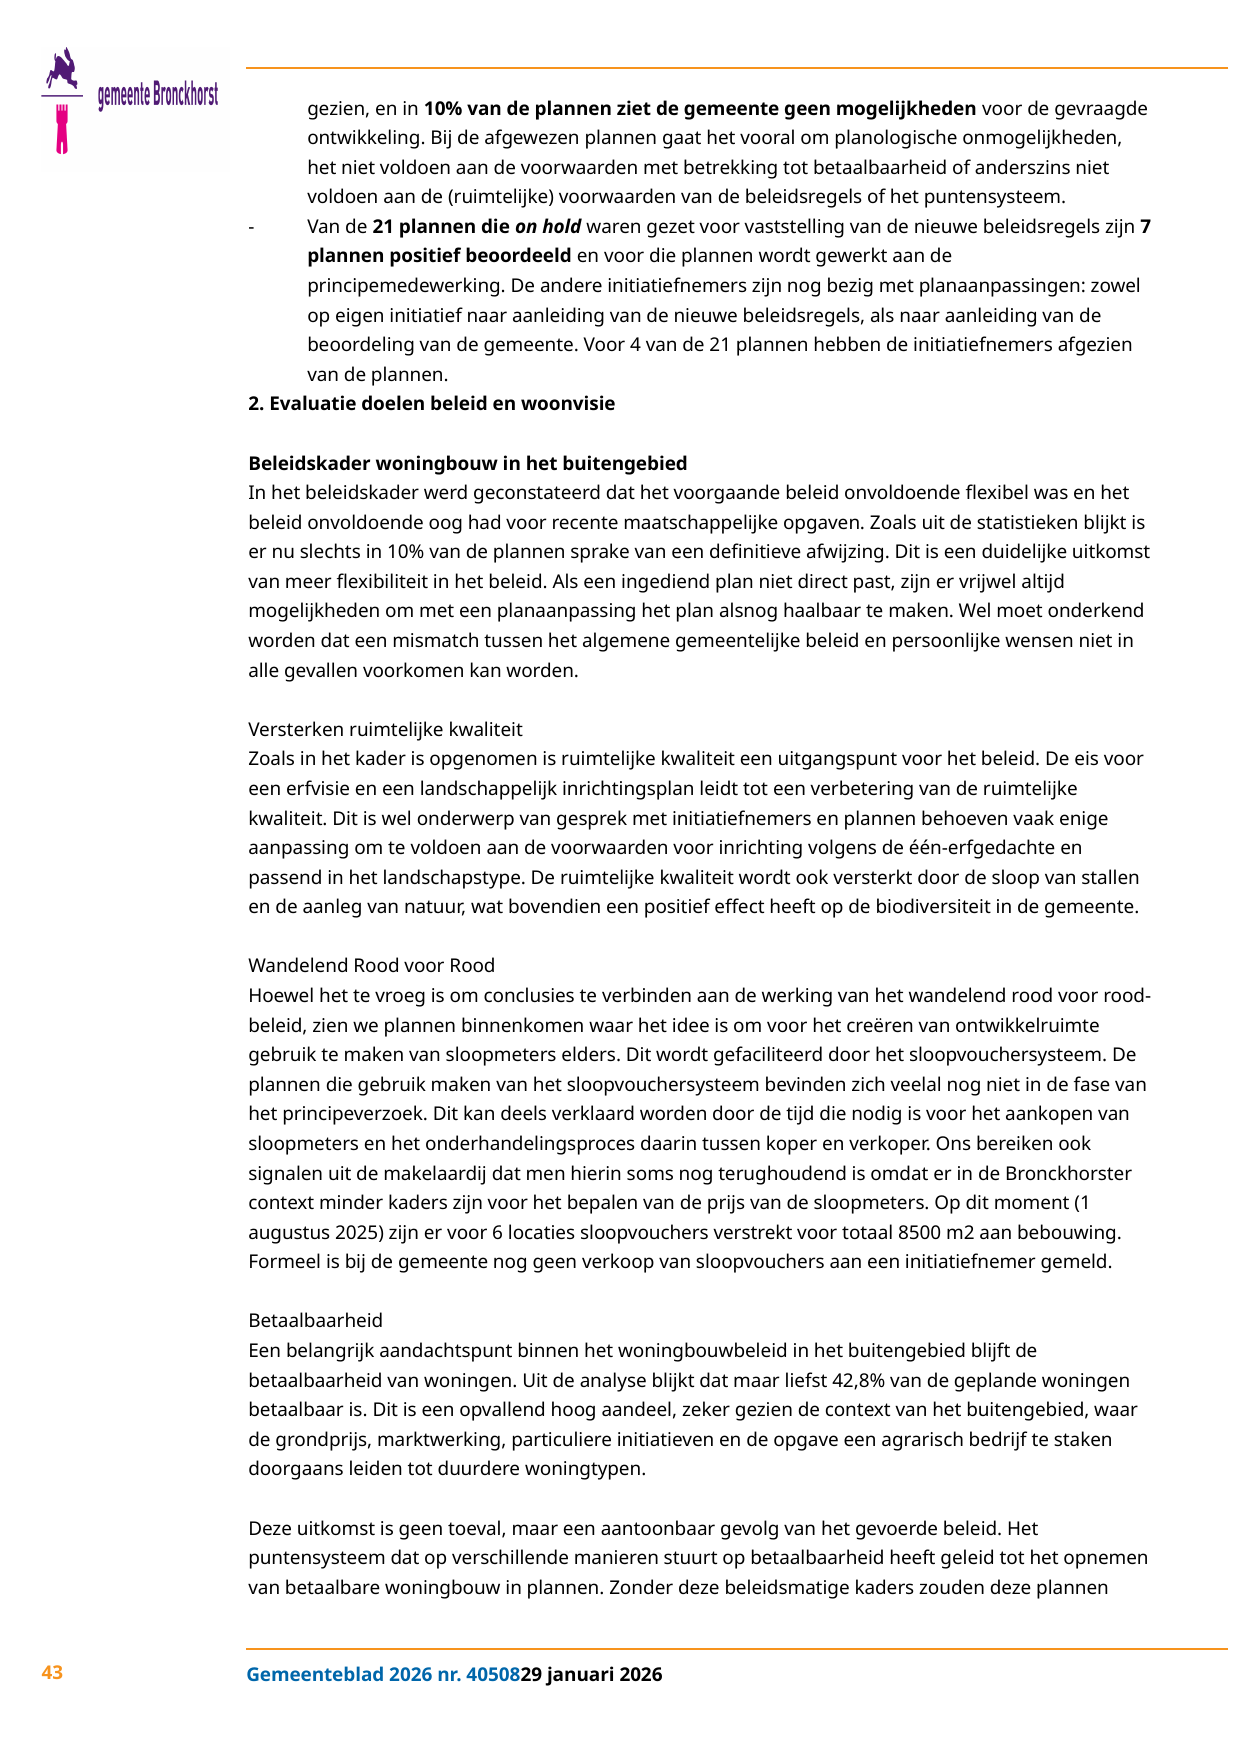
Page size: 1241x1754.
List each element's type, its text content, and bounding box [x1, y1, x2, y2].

text Deze uitkomst is geen toeval, maar een aantoonbaar gevolg van het gevoerde beleid. Het puntensysteem dat op verschillende manieren stuurt op betaalbaarheid heeft geleid tot het opnemen van betaalbare woningbouw in plannen. Zonder deze beleidsmatige kaders zouden deze plannen [248, 1515, 1152, 1600]
text 2. Evaluatie doelen beleid en woonvisie [248, 391, 1152, 416]
text Betaalbaarheid [248, 1308, 1152, 1333]
text Hoewel het te vroeg is om conclusies te verbinden aan de werking van het wandelend rood voor rood-beleid, zien we plannen binnenkomen waar het idee is om voor het creëren van ontwikkelruimte gebruik te maken van sloopmeters elders. Dit wordt gefaciliteerd door het sloopvouchersysteem. De plannen die gebruik maken van het sloopvouchersysteem bevinden zich veelal nog niet in de fase van het principeverzoek. Dit kan deels verklaard worden door de tijd die nodig is voor het aankopen van sloopmeters en het onderhandelingsproces daarin tussen koper en verkoper. Ons bereiken ook signalen uit de makelaardij dat men hierin soms nog terughoudend is omdat er in de Bronckhorster context minder kaders zijn voor het bepalen van de prijs van de sloopmeters. Op dit moment (1 augustus 2025) zijn er voor 6 locaties sloopvouchers verstrekt voor totaal 8500 m2 aan bebouwing. Formeel is bij de gemeente nog geen verkoop van sloopvouchers aan een initiatiefnemer gemeld. [248, 982, 1152, 1274]
text Wandelend Rood voor Rood [248, 953, 1152, 978]
list Van de 21 plannen die on hold waren gezet voor vaststelling van de nieuwe beleidsregels zijn 7 plannen positief beoordeeld en voor die plannen wordt gewerkt aan de principemedewerking. De andere initiatiefnemers zijn nog bezig met planaanpassingen: zowel op eigen initiatief naar aanleiding van de nieuwe beleidsregels, als naar aanleiding van de beoordeling van de gemeente. Voor 4 van de 21 plannen hebben de initiatiefnemers afgezien van de plannen. [248, 213, 1152, 387]
text Zoals in het kader is opgenomen is ruimtelijke kwaliteit een uitgangspunt voor het beleid. De eis voor een erfvisie en een landschappelijk inrichtingsplan leidt tot een verbetering van de ruimtelijke kwaliteit. Dit is wel onderwerp van gesprek met initiatiefnemers en plannen behoeven vaak enige aanpassing om te voldoen aan de voorwaarden voor inrichting volgens de één-erfgedachte en passend in het landschapstype. De ruimtelijke kwaliteit wordt ook versterkt door de sloop van stallen en de aanleg van natuur, wat bovendien een positief effect heeft op de biodiversiteit in de gemeente. [248, 746, 1152, 919]
picture [41, 47, 231, 172]
text Versterken ruimtelijke kwaliteit [248, 716, 1152, 742]
text Beleidskader woningbouw in het buitengebied [248, 450, 1152, 476]
text Een belangrijk aandachtspunt binnen het woningbouwbeleid in het buitengebied blijft de betaalbaarheid van woningen. Uit de analyse blijkt dat maar liefst 42,8% van de geplande woningen betaalbaar is. Dit is een opvallend hoog aandeel, zeker gezien de context van het buitengebied, waar de grondprijs, marktwerking, particuliere initiatieven en de opgave een agrarisch bedrijf te staken doorgaans leiden tot duurdere woningtypen. [248, 1337, 1152, 1481]
text In het beleidskader werd geconstateerd dat het voorgaande beleid onvoldoende flexibel was en het beleid onvoldoende oog had voor recente maatschappelijke opgaven. Zoals uit de statistieken blijkt is er nu slechts in 10% van de plannen sprake van een definitieve afwijzing. Dit is een duidelijke uitkomst van meer flexibiliteit in het beleid. Als een ingediend plan niet direct past, zijn er vrijwel altijd mogelijkheden om met een planaanpassing het plan alsnog haalbaar te maken. Wel moet onderkend worden dat een mismatch tussen het algemene gemeentelijke beleid en persoonlijke wensen niet in alle gevallen voorkomen kan worden. [248, 479, 1152, 683]
list gezien, en in 10% van de plannen ziet de gemeente geen mogelijkheden voor de gevraagde ontwikkeling. Bij de afgewezen plannen gaat het vooral om planologische onmogelijkheden, het niet voldoen aan de voorwaarden met betrekking tot betaalbaarheid of anderszins niet voldoen aan de (ruimtelijke) voorwaarden van de beleidsregels of het puntensysteem. [248, 95, 1152, 209]
